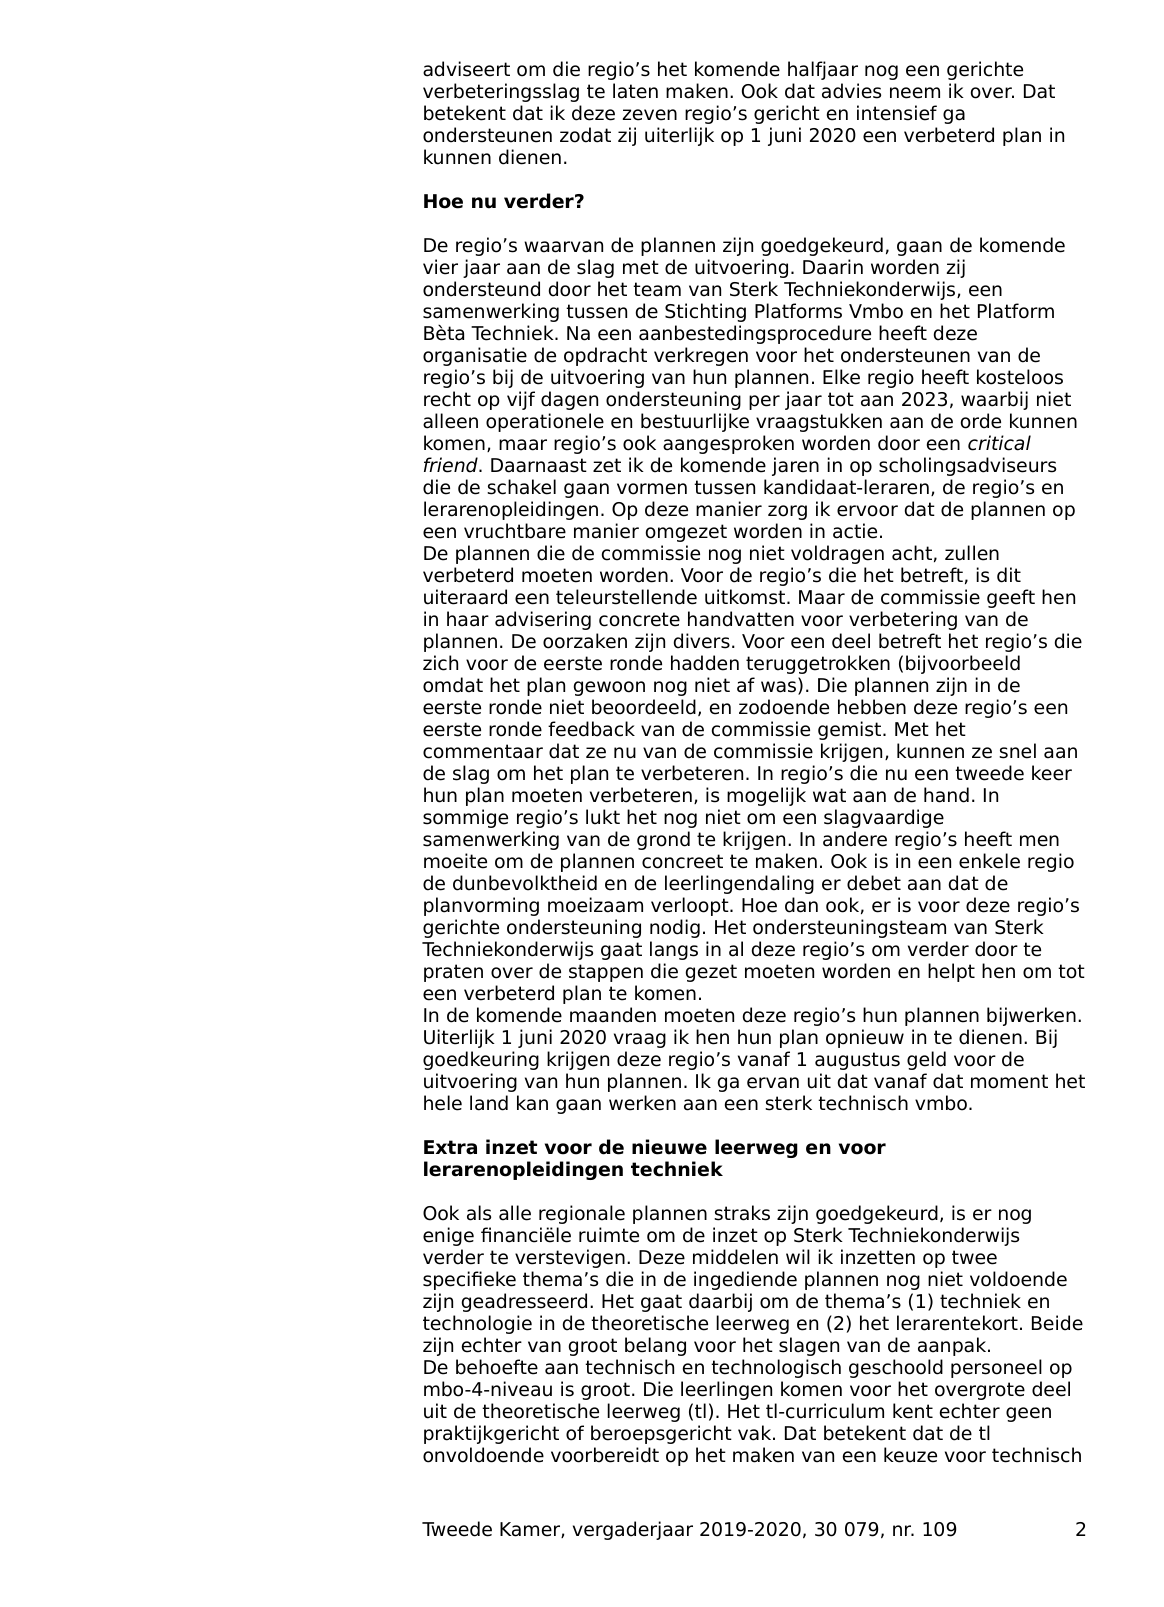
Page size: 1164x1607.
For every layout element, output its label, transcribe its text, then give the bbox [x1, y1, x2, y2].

text De plannen die de commissie nog niet voldragen acht, zullen verbeterd moeten worden. Voor de regio’s die het betreft, is dit uiteraard een teleurstellende uitkomst. Maar de commissie geeft hen in haar advisering concrete handvatten voor verbetering van de plannen. De oorzaken zijn divers. Voor een deel betreft het regio’s die zich voor de eerste ronde hadden teruggetrokken (bijvoorbeeld omdat het plan gewoon nog niet af was). Die plannen zijn in de eerste ronde niet beoordeeld, en zodoende hebben deze regio’s een eerste ronde feedback van de commissie gemist. Met het commentaar dat ze nu van de commissie krijgen, kunnen ze snel aan de slag om het plan te verbeteren. In regio’s die nu een tweede keer hun plan moeten verbeteren, is mogelijk wat aan de hand. In sommige regio’s lukt het nog niet om een slagvaardige samenwerking van de grond te krijgen. In andere regio’s heeft men moeite om de plannen concreet te maken. Ook is in een enkele regio de dunbevolktheid en de leerlingendaling er debet aan dat de planvorming moeizaam verloopt. Hoe dan ook, er is voor deze regio’s gerichte ondersteuning nodig. Het ondersteuningsteam van Sterk Techniekonderwijs gaat langs in al deze regio’s om verder door te praten over de stappen die gezet moeten worden en helpt hen om tot een verbeterd plan te komen. [422, 543, 1087, 1004]
text In de komende maanden moeten deze regio’s hun plannen bijwerken. Uiterlijk 1 juni 2020 vraag ik hen hun plan opnieuw in te dienen. Bij goedkeuring krijgen deze regio’s vanaf 1 augustus geld voor de uitvoering van hun plannen. Ik ga ervan uit dat vanaf dat moment het hele land kan gaan werken aan een sterk technisch vmbo. [422, 1004, 1087, 1114]
subtitle Extra inzet voor de nieuwe leerweg en voor lerarenopleidingen techniek [422, 1137, 1087, 1181]
text Ook als alle regionale plannen straks zijn goedgekeurd, is er nog enige financiële ruimte om de inzet op Sterk Techniekonderwijs verder te verstevigen. Deze middelen wil ik inzetten op twee specifieke thema’s die in de ingediende plannen nog niet voldoende zijn geadresseerd. Het gaat daarbij om de thema’s (1) techniek en technologie in de theoretische leerweg en (2) het lerarentekort. Beide zijn echter van groot belang voor het slagen van de aanpak. [422, 1203, 1087, 1357]
text adviseert om die regio’s het komende halfjaar nog een gerichte verbeteringsslag te laten maken. Ook dat advies neem ik over. Dat betekent dat ik deze zeven regio’s gericht en intensief ga ondersteunen zodat zij uiterlijk op 1 juni 2020 een verbeterd plan in kunnen dienen. [422, 59, 1087, 169]
text De regio’s waarvan de plannen zijn goedgekeurd, gaan de komende vier jaar aan de slag met de uitvoering. Daarin worden zij ondersteund door het team van Sterk Techniekonderwijs, een samenwerking tussen de Stichting Platforms Vmbo en het Platform Bèta Techniek. Na een aanbestedingsprocedure heeft deze organisatie de opdracht verkregen voor het ondersteunen van de regio’s bij de uitvoering van hun plannen. Elke regio heeft kosteloos recht op vijf dagen ondersteuning per jaar tot aan 2023, waarbij niet alleen operationele en bestuurlijke vraagstukken aan de orde kunnen komen, maar regio’s ook aangesproken worden door een critical friend. Daarnaast zet ik de komende jaren in op scholingsadviseurs die de schakel gaan vormen tussen kandidaat-leraren, de regio’s en lerarenopleidingen. Op deze manier zorg ik ervoor dat de plannen op een vruchtbare manier omgezet worden in actie. [422, 235, 1087, 543]
subtitle Hoe nu verder? [422, 191, 1087, 213]
text De behoefte aan technisch en technologisch geschoold personeel op mbo-4-niveau is groot. Die leerlingen komen voor het overgrote deel uit de theoretische leerweg (tl). Het tl-curriculum kent echter geen praktijkgericht of beroepsgericht vak. Dat betekent dat de tl onvoldoende voorbereidt op het maken van een keuze voor technisch [422, 1357, 1087, 1467]
